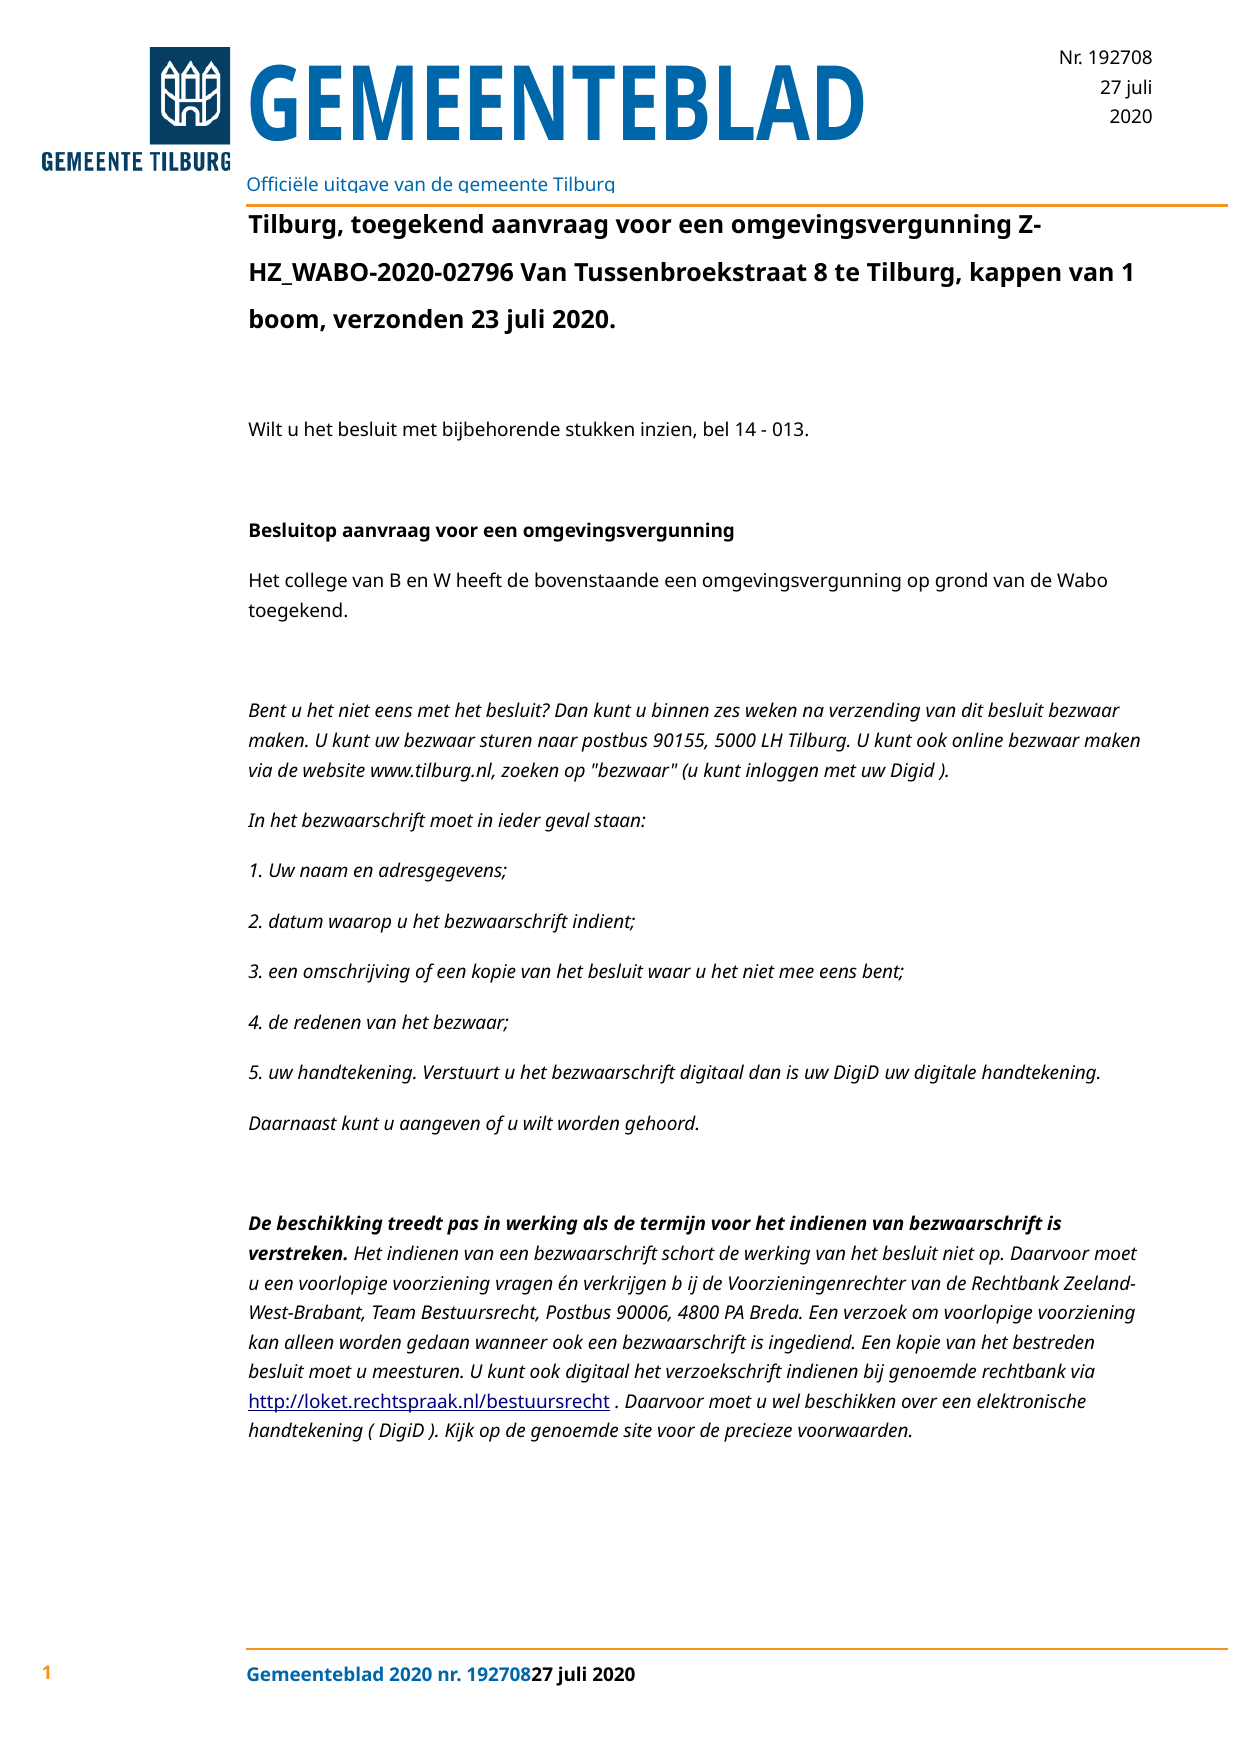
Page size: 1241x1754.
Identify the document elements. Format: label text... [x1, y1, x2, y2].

text Besluitop aanvraag voor een omgevingsvergunning [248, 517, 1152, 542]
text 4. de redenen van het bezwaar; [248, 1009, 1152, 1034]
text Het college van B en W heeft de bovenstaande een omgevingsvergunning op grond van de Wabo toegekend. [248, 567, 1152, 622]
text Daarnaast kunt u aangeven of u wilt worden gehoord. [248, 1110, 1152, 1135]
text Bent u het niet eens met het besluit? Dan kunt u binnen zes weken na verzending van dit besluit bezwaar maken. U kunt uw bezwaar sturen naar postbus 90155, 5000 LH Tilburg. U kunt ook online bezwaar maken via de website www.tilburg.nl, zoeken op "bezwaar" (u kunt inloggen met uw Digid ). [248, 698, 1152, 782]
text Tilburg, toegekend aanvraag voor een omgevingsvergunning Z-HZ_WABO-2020-02796 Van Tussenbroekstraat 8 te Tilburg, kappen van 1 boom, verzonden 23 juli 2020. [248, 207, 1152, 336]
text De beschikking treedt pas in werking als de termijn voor het indienen van bezwaarschrift is verstreken. Het indienen van een bezwaarschrift schort de werking van het besluit niet op. Daarvoor moet u een voorlopige voorziening vragen én verkrijgen b ij de Voorzieningenrechter van de Rechtbank Zeeland-West-Brabant, Team Bestuursrecht, Postbus 90006, 4800 PA Breda. Een verzoek om voorlopige voorziening kan alleen worden gedaan wanneer ook een bezwaarschrift is ingediend. Een kopie van het bestreden besluit moet u meesturen. U kunt ook digitaal het verzoekschrift indienen bij genoemde rechtbank via http://loket.rechtspraak.nl/bestuursrecht . Daarvoor moet u wel beschikken over een elektronische handtekening ( DigiD ). Kijk op de genoemde site voor de precieze voorwaarden. [248, 1211, 1152, 1443]
text Wilt u het besluit met bijbehorende stukken inzien, bel 14 - 013. [248, 416, 1152, 442]
text 1. Uw naam en adresgegevens; [248, 858, 1152, 883]
text In het bezwaarschrift moet in ieder geval staan: [248, 807, 1152, 833]
text 2. datum waarop u het bezwaarschrift indient; [248, 908, 1152, 934]
picture [41, 47, 231, 172]
text 3. een omschrijving of een kopie van het besluit waar u het niet mee eens bent; [248, 958, 1152, 984]
text 5. uw handtekening. Verstuurt u het bezwaarschrift digitaal dan is uw DigiD uw digitale handtekening. [248, 1059, 1152, 1085]
